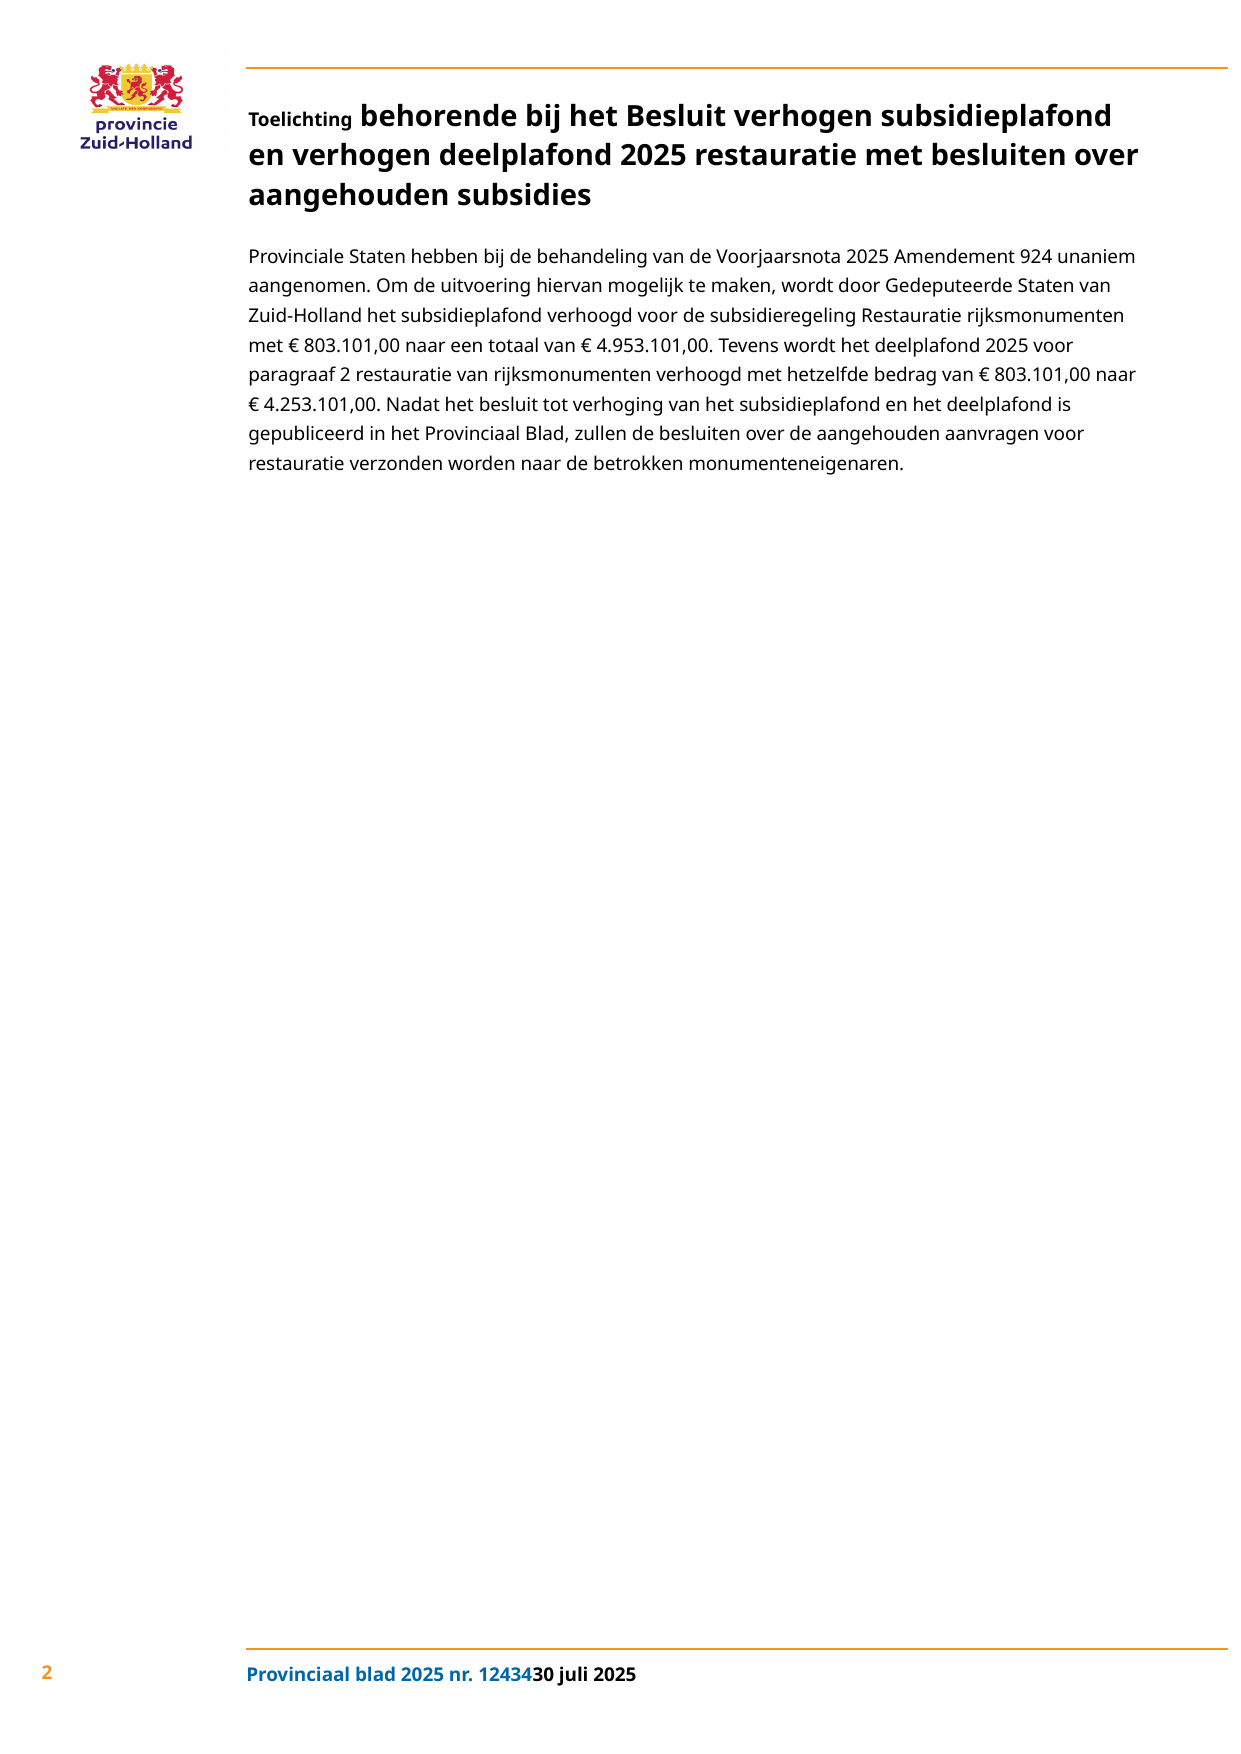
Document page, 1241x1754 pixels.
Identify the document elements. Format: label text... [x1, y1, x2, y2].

text Provinciale Staten hebben bij de behandeling van de Voorjaarsnota 2025 Amendement 924 unaniem aangenomen. Om de uitvoering hiervan mogelijk te maken, wordt door Gedeputeerde Staten van Zuid-Holland het subsidieplafond verhoogd voor de subsidieregeling Restauratie rijksmonumenten met € 803.101,00 naar een totaal van € 4.953.101,00. Tevens wordt het deelplafond 2025 voor paragraaf 2 restauratie van rijksmonumenten verhoogd met hetzelfde bedrag van € 803.101,00 naar € 4.253.101,00. Nadat het besluit tot verhoging van het subsidieplafond en het deelplafond is gepubliceerd in het Provinciaal Blad, zullen de besluiten over de aangehouden aanvragen voor restauratie verzonden worden naar de betrokken monumenteneigenaren. [248, 243, 1152, 476]
picture [41, 47, 231, 172]
text Toelichting behorende bij het Besluit verhogen subsidieplafond en verhogen deelplafond 2025 restauratie met besluiten over aangehouden subsidies [248, 95, 1152, 214]
